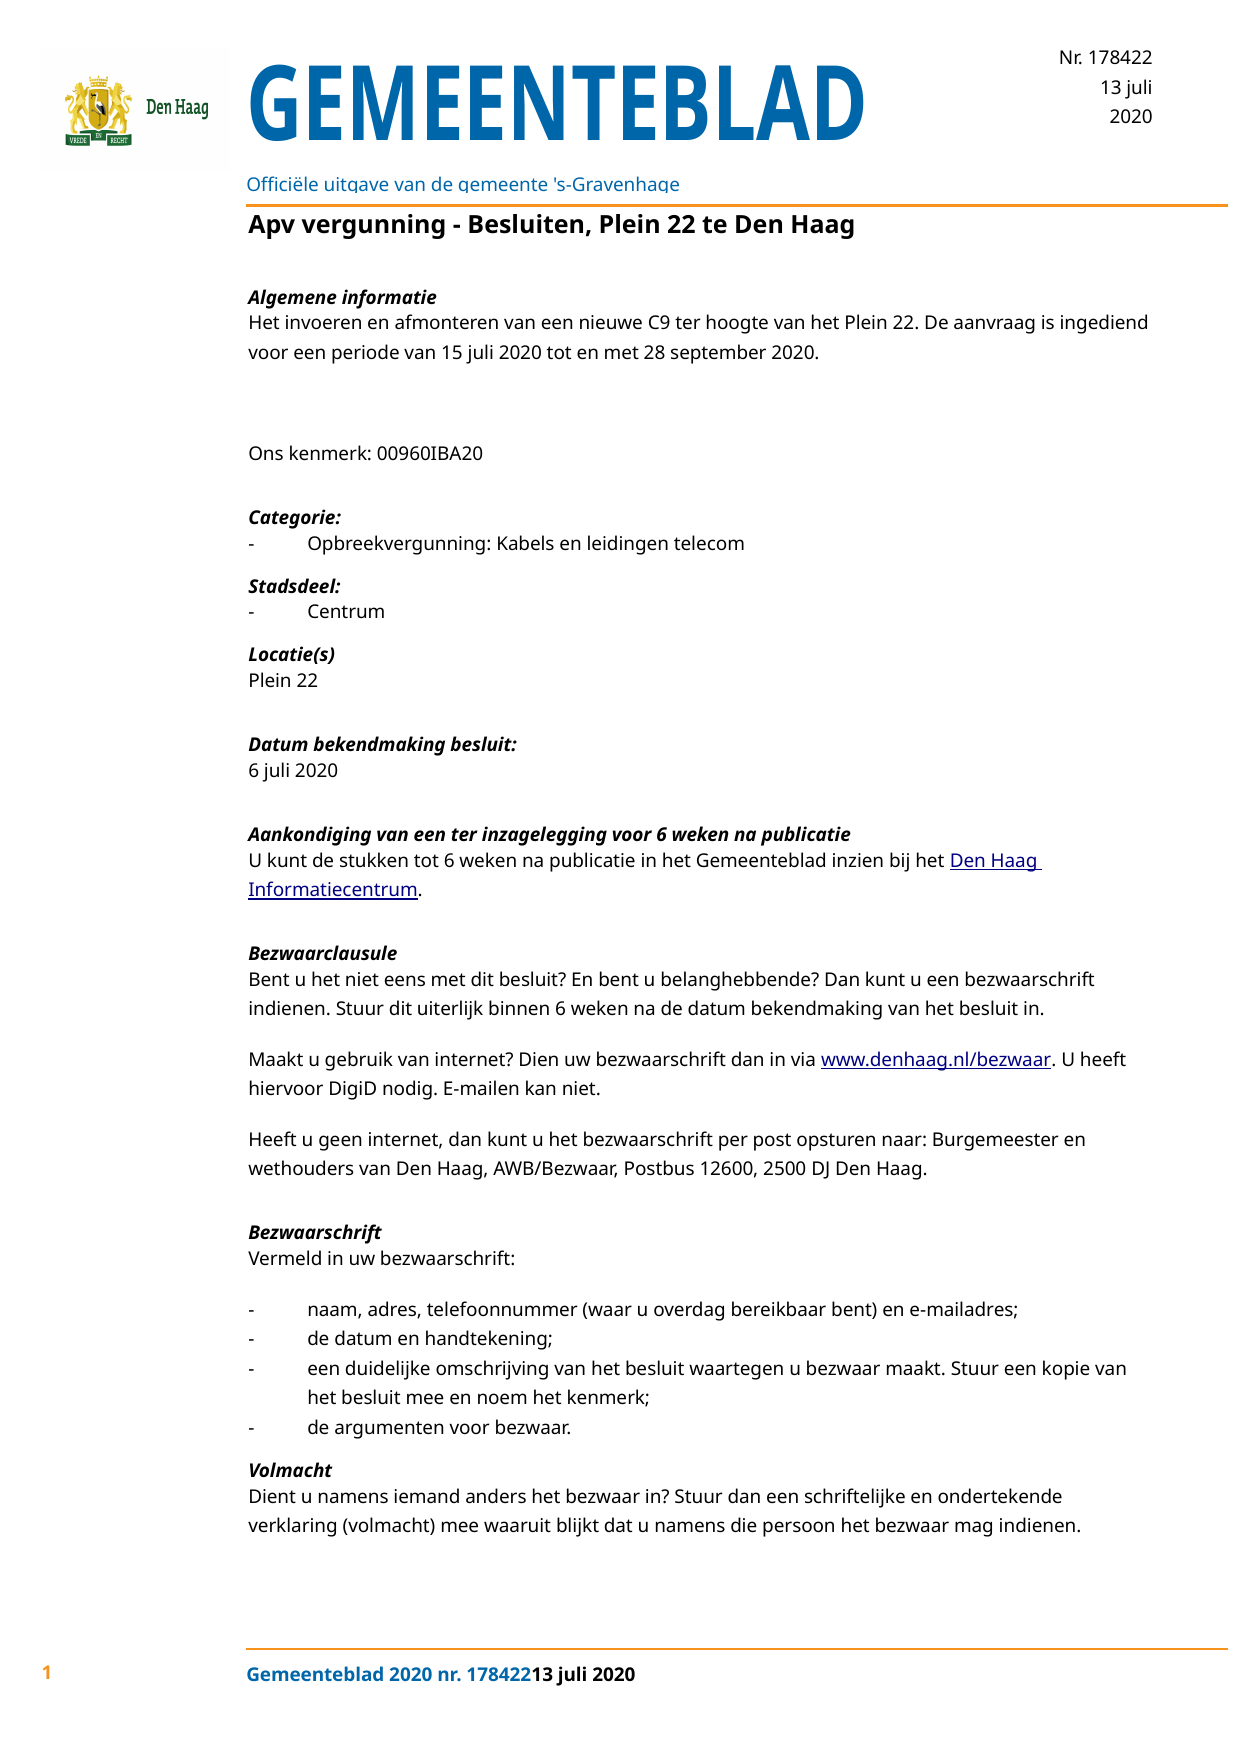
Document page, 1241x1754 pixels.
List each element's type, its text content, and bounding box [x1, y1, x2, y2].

text 6 juli 2020 [248, 757, 1152, 783]
text Categorie: [248, 504, 1152, 530]
list naam, adres, telefoonnummer (waar u overdag bereikbaar bent) en e-mailadres; [248, 1296, 1152, 1321]
list Opbreekvergunning: Kabels en leidingen telecom [248, 530, 1152, 555]
list de argumenten voor bezwaar. [248, 1414, 1152, 1440]
picture [41, 47, 231, 172]
text Algemene informatie [248, 284, 1152, 309]
text Bezwaarclausule [248, 940, 1152, 966]
list Centrum [248, 598, 1152, 624]
text Datum bekendmaking besluit: [248, 731, 1152, 757]
text Aankondiging van een ter inzagelegging voor 6 weken na publicatie [248, 821, 1152, 847]
text Locatie(s) [248, 642, 1152, 667]
text Plein 22 [248, 667, 1152, 693]
text Stadsdeel: [248, 573, 1152, 598]
text U kunt de stukken tot 6 weken na publicatie in het Gemeenteblad inzien bij het Den Haag Informatiecentrum. [248, 847, 1152, 902]
text Het invoeren en afmonteren van een nieuwe C9 ter hoogte van het Plein 22. De aanvraag is ingediend voor een periode van 15 juli 2020 tot en met 28 september 2020. [248, 309, 1152, 365]
list de datum en handtekening; [248, 1325, 1152, 1351]
text Vermeld in uw bezwaarschrift: [248, 1245, 1152, 1271]
text Apv vergunning - Besluiten, Plein 22 te Den Haag [248, 207, 1152, 241]
text Heeft u geen internet, dan kunt u het bezwaarschrift per post opsturen naar: Burgemeester en wethouders van Den Haag, AWB/Bezwaar, Postbus 12600, 2500 DJ Den Haag. [248, 1126, 1152, 1181]
text Bent u het niet eens met dit besluit? En bent u belanghebbende? Dan kunt u een bezwaarschrift indienen. Stuur dit uiterlijk binnen 6 weken na de datum bekendmaking van het besluit in. [248, 966, 1152, 1021]
text Bezwaarschrift [248, 1219, 1152, 1245]
text Ons kenmerk: 00960IBA20 [248, 440, 1152, 466]
text Maakt u gebruik van internet? Dien uw bezwaarschrift dan in via www.denhaag.nl/bezwaar. U heeft hiervoor DigiD nodig. E-mailen kan niet. [248, 1046, 1152, 1101]
list een duidelijke omschrijving van het besluit waartegen u bezwaar maakt. Stuur een kopie van het besluit mee en noem het kenmerk; [248, 1355, 1152, 1410]
text Dient u namens iemand anders het bezwaar in? Stuur dan een schriftelijke en ondertekende verklaring (volmacht) mee waaruit blijkt dat u namens die persoon het bezwaar mag indienen. [248, 1483, 1152, 1538]
text Volmacht [248, 1457, 1152, 1483]
